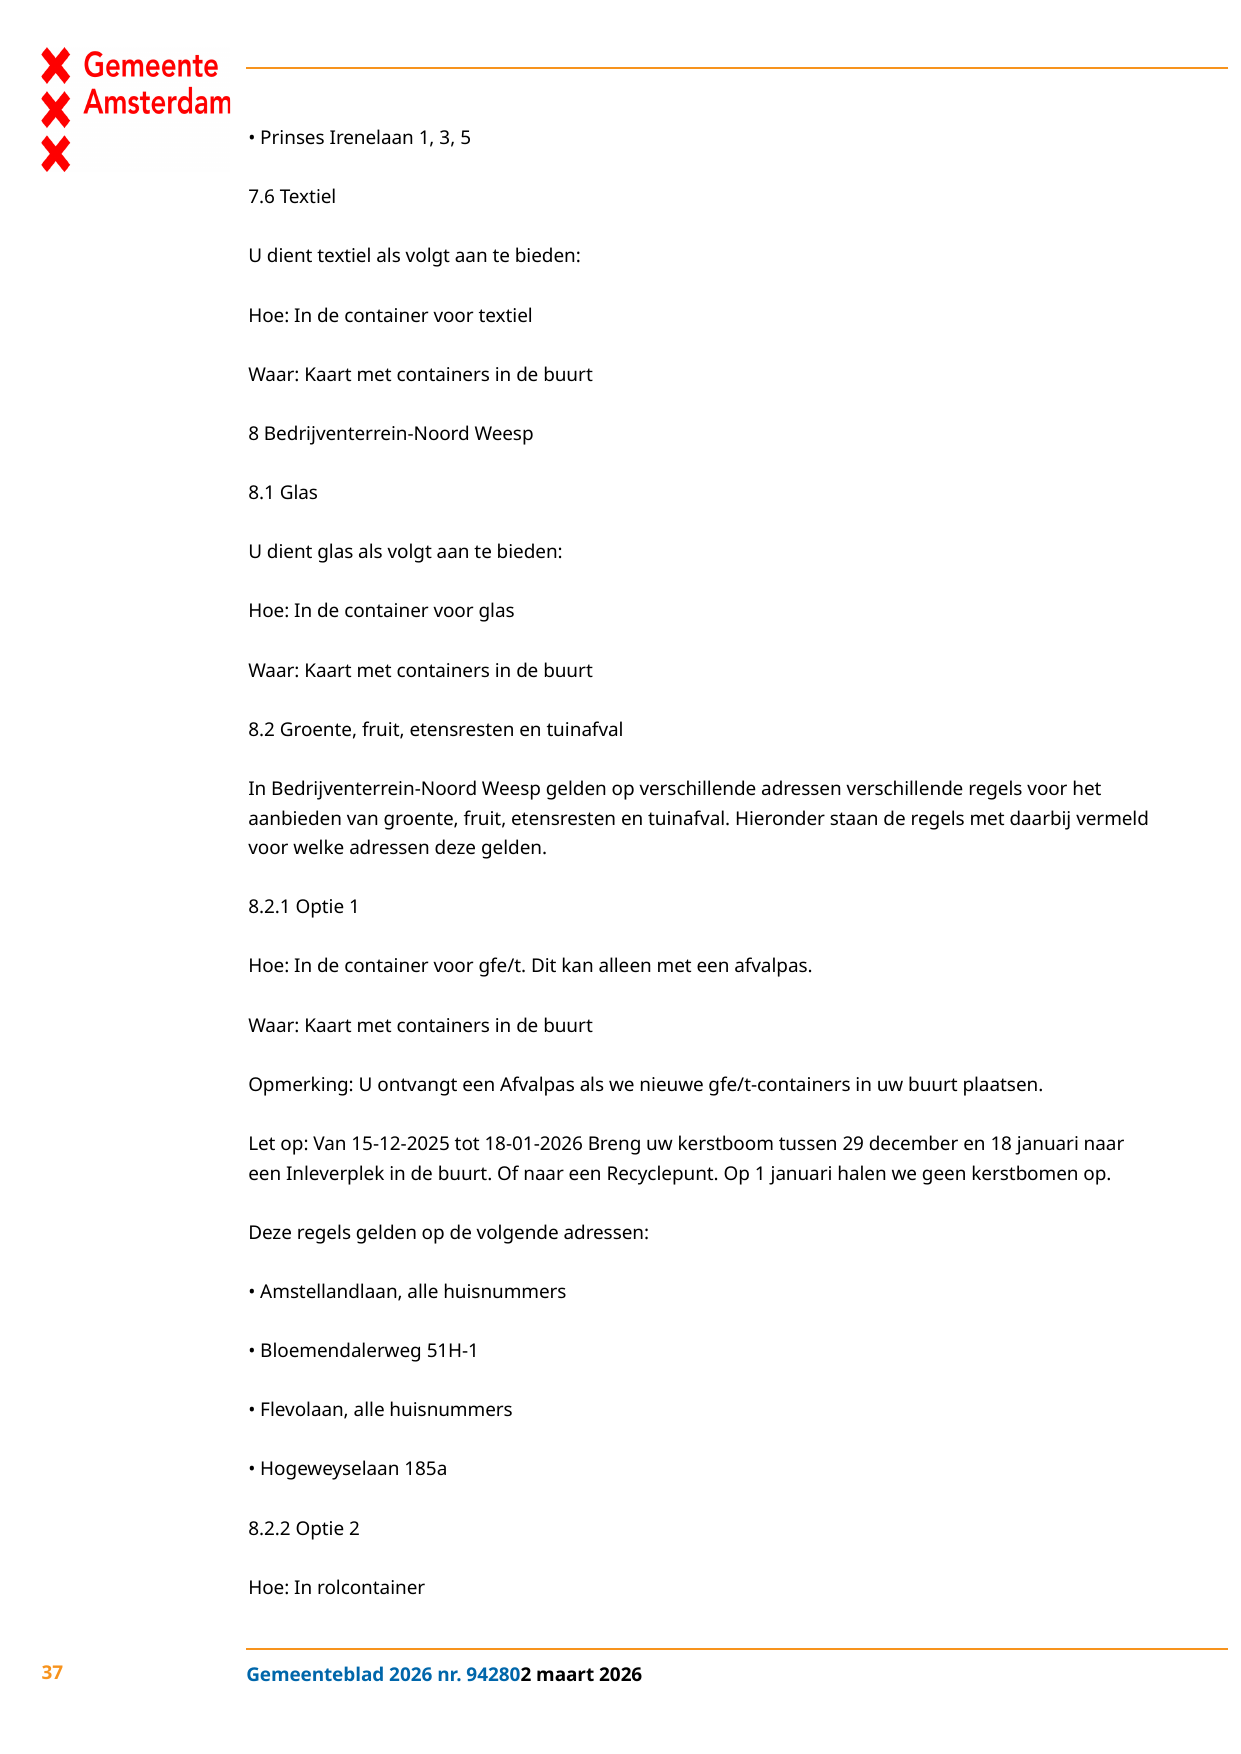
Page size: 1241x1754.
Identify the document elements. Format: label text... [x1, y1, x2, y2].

text In Bedrijventerrein-Noord Weesp gelden op verschillende adressen verschillende regels voor het aanbieden van groente, fruit, etensresten en tuinafval. Hieronder staan de regels met daarbij vermeld voor welke adressen deze gelden. [248, 775, 1152, 860]
text Deze regels gelden op de volgende adressen: [248, 1219, 1152, 1245]
text Hoe: In de container voor glas [248, 598, 1152, 623]
text Hoe: In de container voor gfe/t. Dit kan alleen met een afvalpas. [248, 953, 1152, 978]
text Hoe: In de container voor textiel [248, 302, 1152, 328]
text • Bloemendalerweg 51H-1 [248, 1337, 1152, 1363]
text Let op: Van 15-12-2025 tot 18-01-2026 Breng uw kerstboom tussen 29 december en 18 januari naar een Inleverplek in de buurt. Of naar een Recyclepunt. Op 1 januari halen we geen kerstbomen op. [248, 1130, 1152, 1186]
text Waar: Kaart met containers in de buurt [248, 361, 1152, 387]
text Opmerking: U ontvangt een Afvalpas als we nieuwe gfe/t-containers in uw buurt plaatsen. [248, 1071, 1152, 1097]
text • Prinses Irenelaan 1, 3, 5 [248, 124, 1152, 150]
text 8.2.2 Optie 2 [248, 1515, 1152, 1541]
text 8.2.1 Optie 1 [248, 893, 1152, 919]
text 8 Bedrijventerrein-Noord Weesp [248, 420, 1152, 446]
text Waar: Kaart met containers in de buurt [248, 657, 1152, 683]
text 8.1 Glas [248, 479, 1152, 505]
text Hoe: In rolcontainer [248, 1574, 1152, 1600]
text 7.6 Textiel [248, 183, 1152, 209]
text • Flevolaan, alle huisnummers [248, 1396, 1152, 1422]
text • Amstellandlaan, alle huisnummers [248, 1278, 1152, 1304]
text Waar: Kaart met containers in de buurt [248, 1012, 1152, 1038]
text 8.2 Groente, fruit, etensresten en tuinafval [248, 716, 1152, 742]
picture [41, 47, 231, 172]
text U dient textiel als volgt aan te bieden: [248, 243, 1152, 268]
text U dient glas als volgt aan te bieden: [248, 538, 1152, 564]
text • Hogeweyselaan 185a [248, 1456, 1152, 1481]
